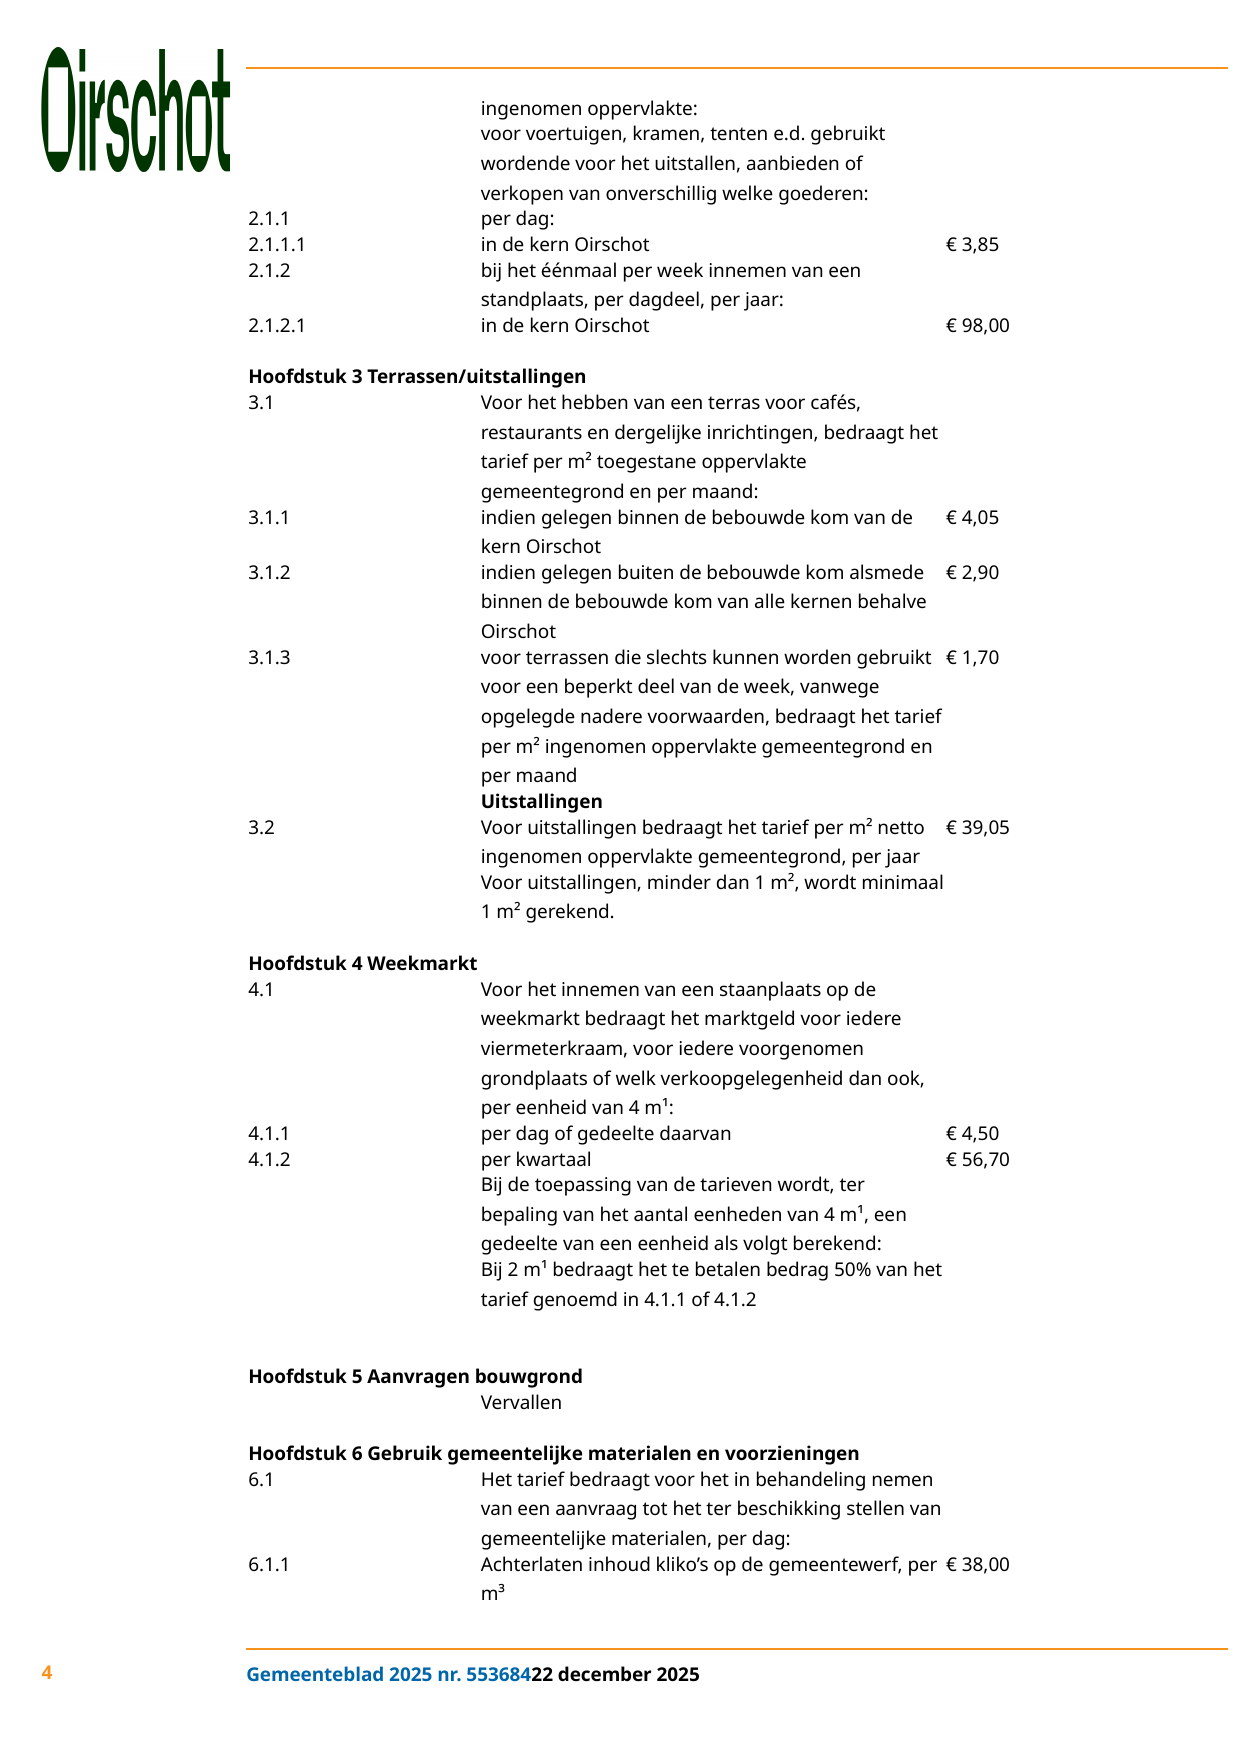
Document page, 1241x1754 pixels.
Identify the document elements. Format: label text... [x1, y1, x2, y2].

table_cell [248, 121, 481, 205]
table_cell € 38,00 [946, 1551, 1152, 1606]
table_cell [248, 338, 481, 364]
table_cell [481, 1415, 946, 1440]
table_cell € 39,05 [946, 814, 1152, 869]
table_cell Hoofdstuk 3 Terrassen/uitstallingen [248, 364, 946, 389]
table_cell ingenomen oppervlakte: [481, 95, 946, 121]
table_cell indien gelegen buiten de bebouwde kom alsmede binnen de bebouwde kom van alle kernen behalve Oirschot [481, 559, 946, 644]
table_cell Hoofdstuk 5 Aanvragen bouwgrond [248, 1363, 946, 1389]
table_cell [481, 338, 946, 364]
table_cell [946, 788, 1152, 814]
table_cell [946, 869, 1152, 924]
table_cell 3.1.2 [248, 559, 481, 644]
table_cell 3.1.3 [248, 644, 481, 788]
table_cell [946, 950, 1152, 976]
table_cell [248, 95, 481, 121]
table_cell [248, 1338, 481, 1363]
table_cell Achterlaten inhoud kliko’s op de gemeentewerf, per m³ [481, 1551, 946, 1606]
table_cell [946, 925, 1152, 950]
table_cell [946, 1389, 1152, 1414]
table_cell [946, 1312, 1152, 1337]
table_cell [946, 1363, 1152, 1389]
table_cell [481, 1338, 946, 1363]
table_cell 4.1.2 [248, 1146, 481, 1171]
table_cell in de kern Oirschot [481, 312, 946, 338]
table_cell [248, 788, 481, 814]
table_cell [248, 1415, 481, 1440]
table_cell € 4,50 [946, 1120, 1152, 1146]
table_cell Bij 2 m¹ bedraagt het te betalen bedrag 50% van het tarief genoemd in 4.1.1 of 4.1.2 [481, 1256, 946, 1312]
table_cell indien gelegen binnen de bebouwde kom van de kern Oirschot [481, 504, 946, 559]
table_cell [248, 925, 481, 950]
table_cell [946, 1256, 1152, 1312]
table_cell per kwartaal [481, 1146, 946, 1171]
table_cell bij het éénmaal per week innemen van een standplaats, per dagdeel, per jaar: [481, 257, 946, 312]
table_cell [481, 925, 946, 950]
table_cell [946, 1171, 1152, 1256]
table_cell € 56,70 [946, 1146, 1152, 1171]
table_cell [481, 1312, 946, 1337]
table_cell [946, 1440, 1152, 1466]
table_cell [946, 257, 1152, 312]
table_cell [248, 1312, 481, 1337]
table_cell [248, 1171, 481, 1256]
table_cell 2.1.1 [248, 205, 481, 231]
table_cell € 3,85 [946, 231, 1152, 257]
table_cell voor voertuigen, kramen, tenten e.d. gebruikt wordende voor het uitstallen, aanbieden of verkopen van onverschillig welke goederen: [481, 121, 946, 205]
table_cell 4.1 [248, 976, 481, 1120]
table_cell [946, 364, 1152, 389]
table_cell € 1,70 [946, 644, 1152, 788]
table_cell 3.2 [248, 814, 481, 869]
table_cell 3.1.1 [248, 504, 481, 559]
table_cell [248, 1389, 481, 1414]
table_cell Bij de toepassing van de tarieven wordt, ter bepaling van het aantal eenheden van 4 m¹, een gedeelte van een eenheid als volgt berekend: [481, 1171, 946, 1256]
table_cell per dag: [481, 205, 946, 231]
table_cell [946, 1338, 1152, 1363]
table_cell Het tarief bedraagt voor het in behandeling nemen van een aanvraag tot het ter beschikking stellen van gemeentelijke materialen, per dag: [481, 1466, 946, 1551]
table_cell [248, 869, 481, 924]
table_cell [946, 121, 1152, 205]
table_cell Hoofdstuk 6 Gebruik gemeentelijke materialen en voorzieningen [248, 1440, 946, 1466]
table_cell [946, 1415, 1152, 1440]
table_cell Hoofdstuk 4 Weekmarkt [248, 950, 946, 976]
table_cell [946, 389, 1152, 504]
table_cell per dag of gedeelte daarvan [481, 1120, 946, 1146]
table_cell 3.1 [248, 389, 481, 504]
table_cell 4.1.1 [248, 1120, 481, 1146]
table_cell € 4,05 [946, 504, 1152, 559]
table_cell Uitstallingen [481, 788, 946, 814]
table_cell 2.1.1.1 [248, 231, 481, 257]
table_cell voor terrassen die slechts kunnen worden gebruikt voor een beperkt deel van de week, vanwege opgelegde nadere voorwaarden, bedraagt het tarief per m² ingenomen oppervlakte gemeentegrond en per maand [481, 644, 946, 788]
table_cell [946, 976, 1152, 1120]
table_cell [248, 1256, 481, 1312]
table_cell in de kern Oirschot [481, 231, 946, 257]
table_cell Voor het hebben van een terras voor cafés, restaurants en dergelijke inrichtingen, bedraagt het tarief per m² toegestane oppervlakte gemeentegrond en per maand: [481, 389, 946, 504]
table_cell [946, 95, 1152, 121]
table_cell 2.1.2 [248, 257, 481, 312]
table_cell € 2,90 [946, 559, 1152, 644]
table_cell Vervallen [481, 1389, 946, 1414]
table_cell 6.1.1 [248, 1551, 481, 1606]
table_cell 2.1.2.1 [248, 312, 481, 338]
table_cell Voor uitstallingen, minder dan 1 m², wordt minimaal 1 m² gerekend. [481, 869, 946, 924]
table_cell 6.1 [248, 1466, 481, 1551]
table_cell Voor het innemen van een staanplaats op de weekmarkt bedraagt het marktgeld voor iedere viermeterkraam, voor iedere voorgenomen grondplaats of welk verkoopgelegenheid dan ook, per eenheid van 4 m¹: [481, 976, 946, 1120]
picture [41, 47, 231, 172]
table_cell [946, 338, 1152, 364]
table_cell [946, 205, 1152, 231]
table_cell [946, 1466, 1152, 1551]
table_cell Voor uitstallingen bedraagt het tarief per m² netto ingenomen oppervlakte gemeentegrond, per jaar [481, 814, 946, 869]
table_cell € 98,00 [946, 312, 1152, 338]
